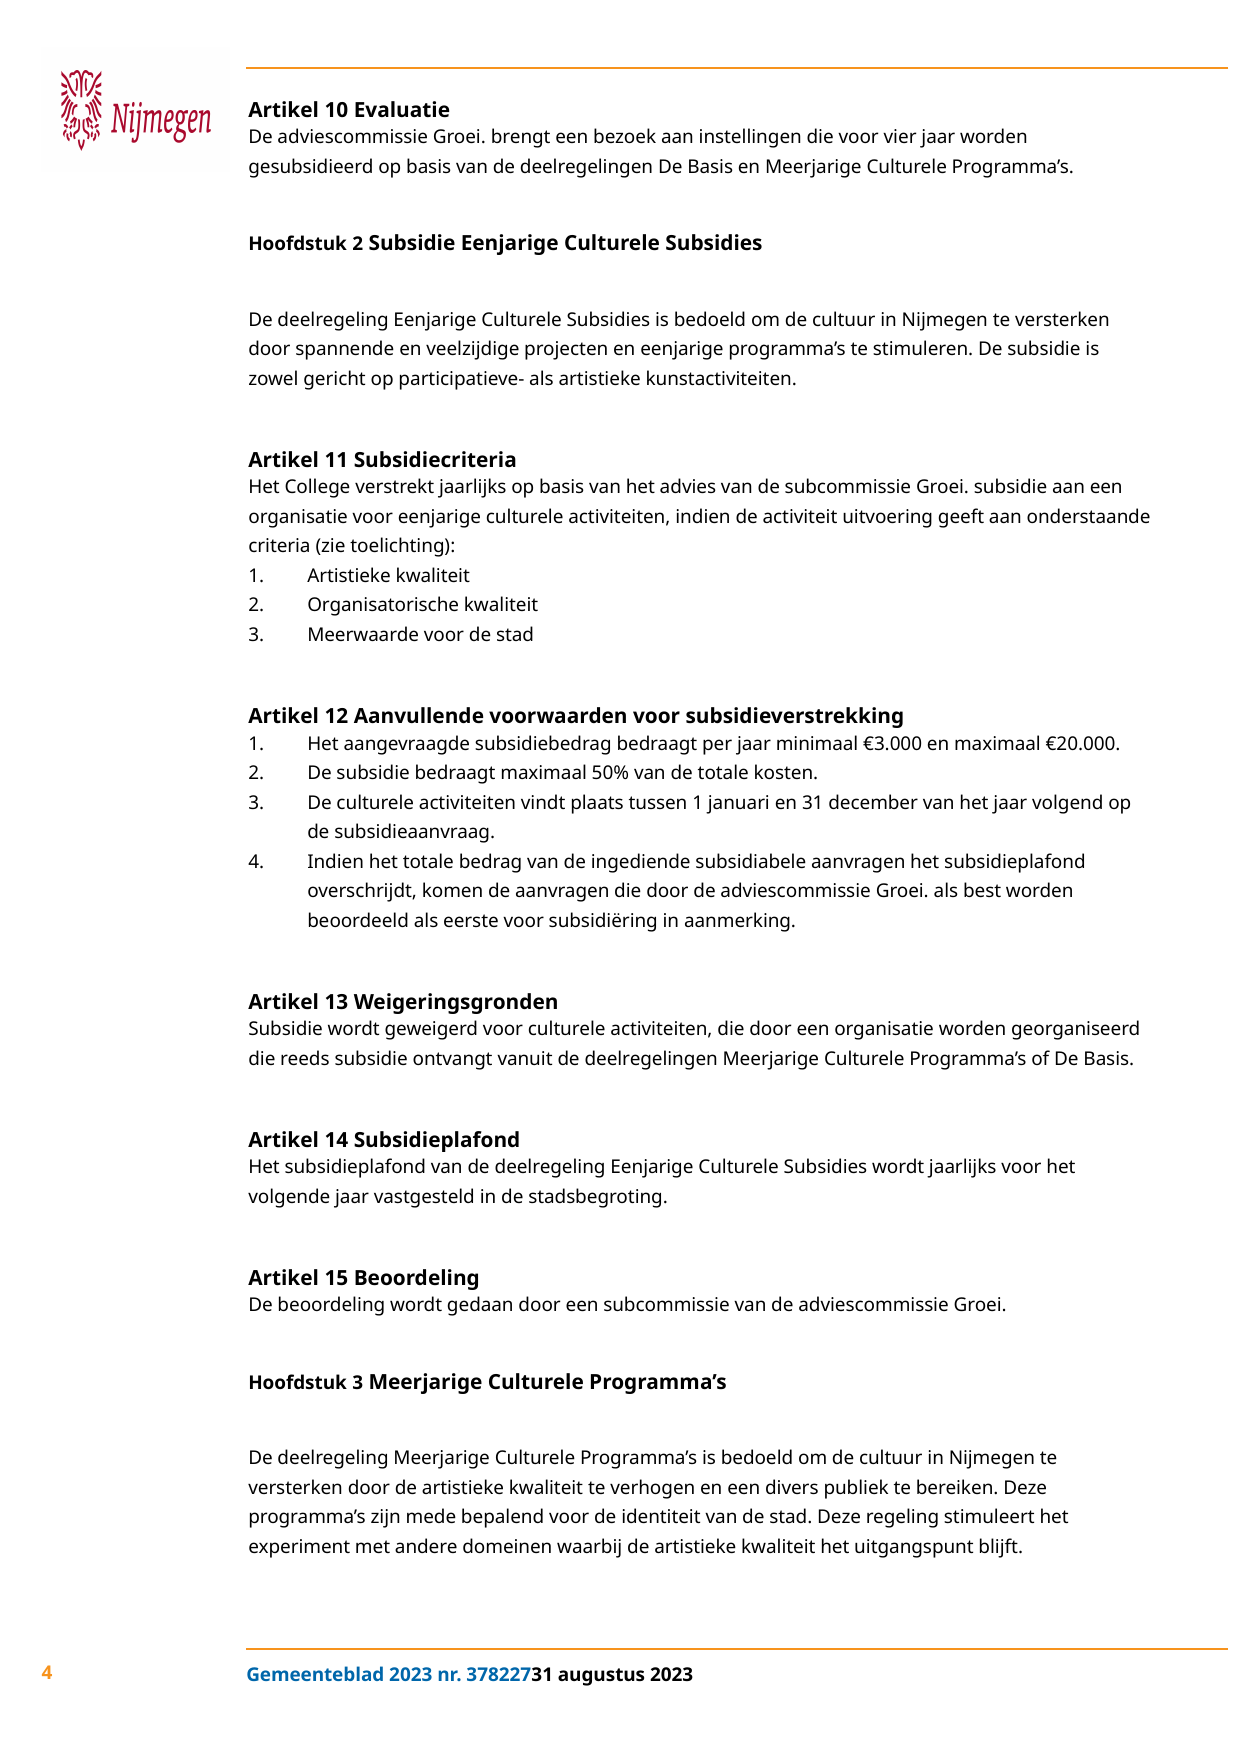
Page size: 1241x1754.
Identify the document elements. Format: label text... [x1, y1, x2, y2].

text De deelregeling Eenjarige Culturele Subsidies is bedoeld om de cultuur in Nijmegen te versterken door spannende en veelzijdige projecten en eenjarige programma’s te stimuleren. De subsidie is zowel gericht op participatieve- als artistieke kunstactiviteiten. [248, 306, 1152, 391]
list Artistieke kwaliteit [248, 562, 1152, 588]
list Organisatorische kwaliteit [248, 592, 1152, 617]
text Artikel 14 Subsidieplafond [248, 1125, 1152, 1154]
text Artikel 12 Aanvullende voorwaarden voor subsidieverstrekking [248, 701, 1152, 730]
text De adviescommissie Groei. brengt een bezoek aan instellingen die voor vier jaar worden gesubsidieerd op basis van de deelregelingen De Basis en Meerjarige Culturele Programma’s. [248, 123, 1152, 178]
text Artikel 11 Subsidiecriteria [248, 445, 1152, 473]
text Subsidie wordt geweigerd voor culturele activiteiten, die door een organisatie worden georganiseerd die reeds subsidie ontvangt vanuit de deelregelingen Meerjarige Culturele Programma’s of De Basis. [248, 1016, 1152, 1071]
list Het aangevraagde subsidiebedrag bedraagt per jaar minimaal €3.000 en maximaal €20.000. [248, 730, 1152, 755]
text Artikel 13 Weigeringsgronden [248, 987, 1152, 1016]
list De subsidie bedraagt maximaal 50% van de totale kosten. [248, 759, 1152, 785]
text De deelregeling Meerjarige Culturele Programma’s is bedoeld om de cultuur in Nijmegen te versterken door de artistieke kwaliteit te verhogen en een divers publiek te bereiken. Deze programma’s zijn mede bepalend voor de identiteit van de stad. Deze regeling stimuleert het experiment met andere domeinen waarbij de artistieke kwaliteit het uitgangspunt blijft. [248, 1444, 1152, 1559]
picture [41, 47, 231, 172]
text Hoofdstuk 3 Meerjarige Culturele Programma’s [248, 1367, 1152, 1395]
text Artikel 10 Evaluatie [248, 95, 1152, 123]
text De beoordeling wordt gedaan door een subcommissie van de adviescommissie Groei. [248, 1292, 1152, 1317]
list Meerwaarde voor de stad [248, 621, 1152, 647]
text Het College verstrekt jaarlijks op basis van het advies van de subcommissie Groei. subsidie aan een organisatie voor eenjarige culturele activiteiten, indien de activiteit uitvoering geeft aan onderstaande criteria (zie toelichting): [248, 473, 1152, 558]
text Het subsidieplafond van de deelregeling Eenjarige Culturele Subsidies wordt jaarlijks voor het volgende jaar vastgesteld in de stadsbegroting. [248, 1154, 1152, 1209]
text Hoofdstuk 2 Subsidie Eenjarige Culturele Subsidies [248, 228, 1152, 256]
text Artikel 15 Beoordeling [248, 1263, 1152, 1292]
list Indien het totale bedrag van de ingediende subsidiabele aanvragen het subsidieplafond overschrijdt, komen de aanvragen die door de adviescommissie Groei. als best worden beoordeeld als eerste voor subsidiëring in aanmerking. [248, 848, 1152, 933]
list De culturele activiteiten vindt plaats tussen 1 januari en 31 december van het jaar volgend op de subsidieaanvraag. [248, 789, 1152, 844]
